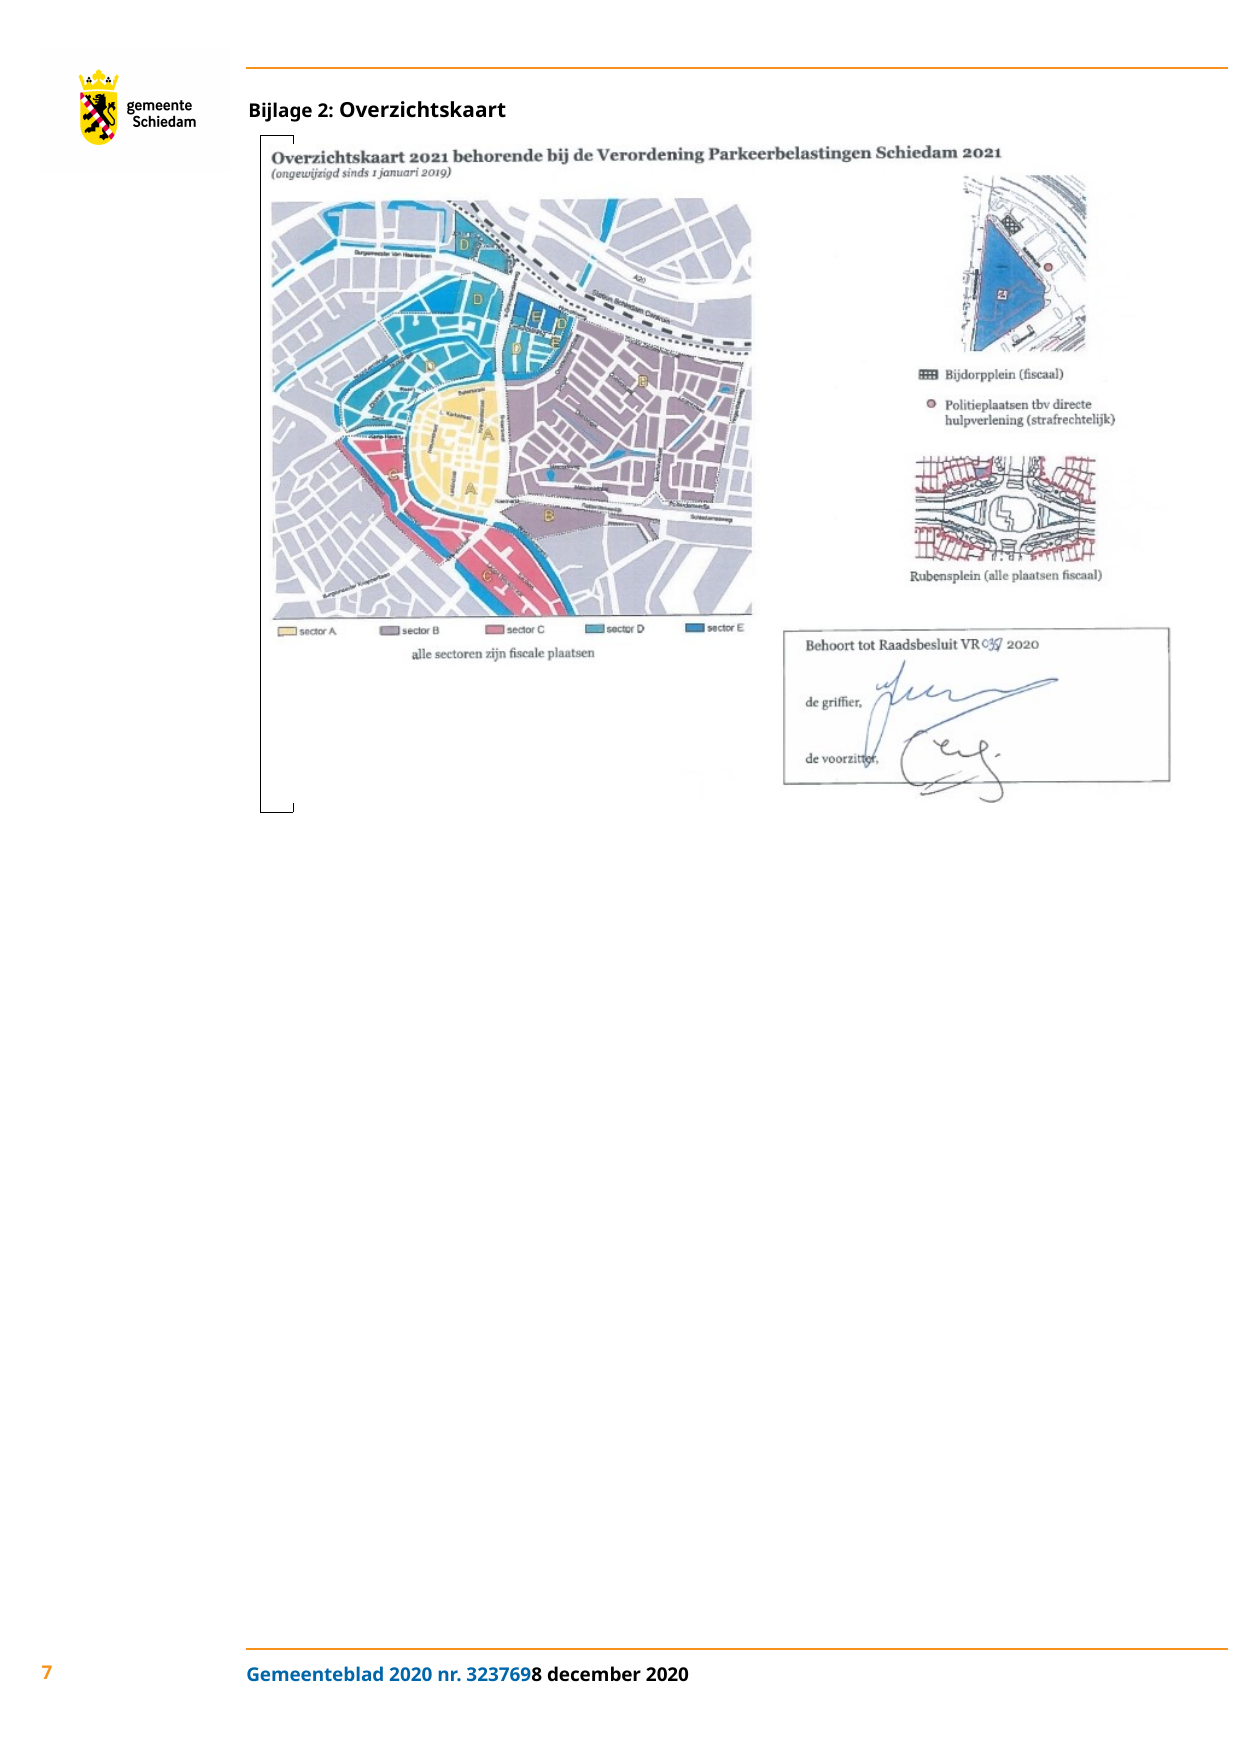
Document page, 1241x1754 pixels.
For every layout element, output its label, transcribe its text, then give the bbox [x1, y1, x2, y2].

text Bijlage 2: Overzichtskaart [248, 95, 1152, 123]
picture [268, 144, 1173, 803]
picture [41, 47, 231, 172]
